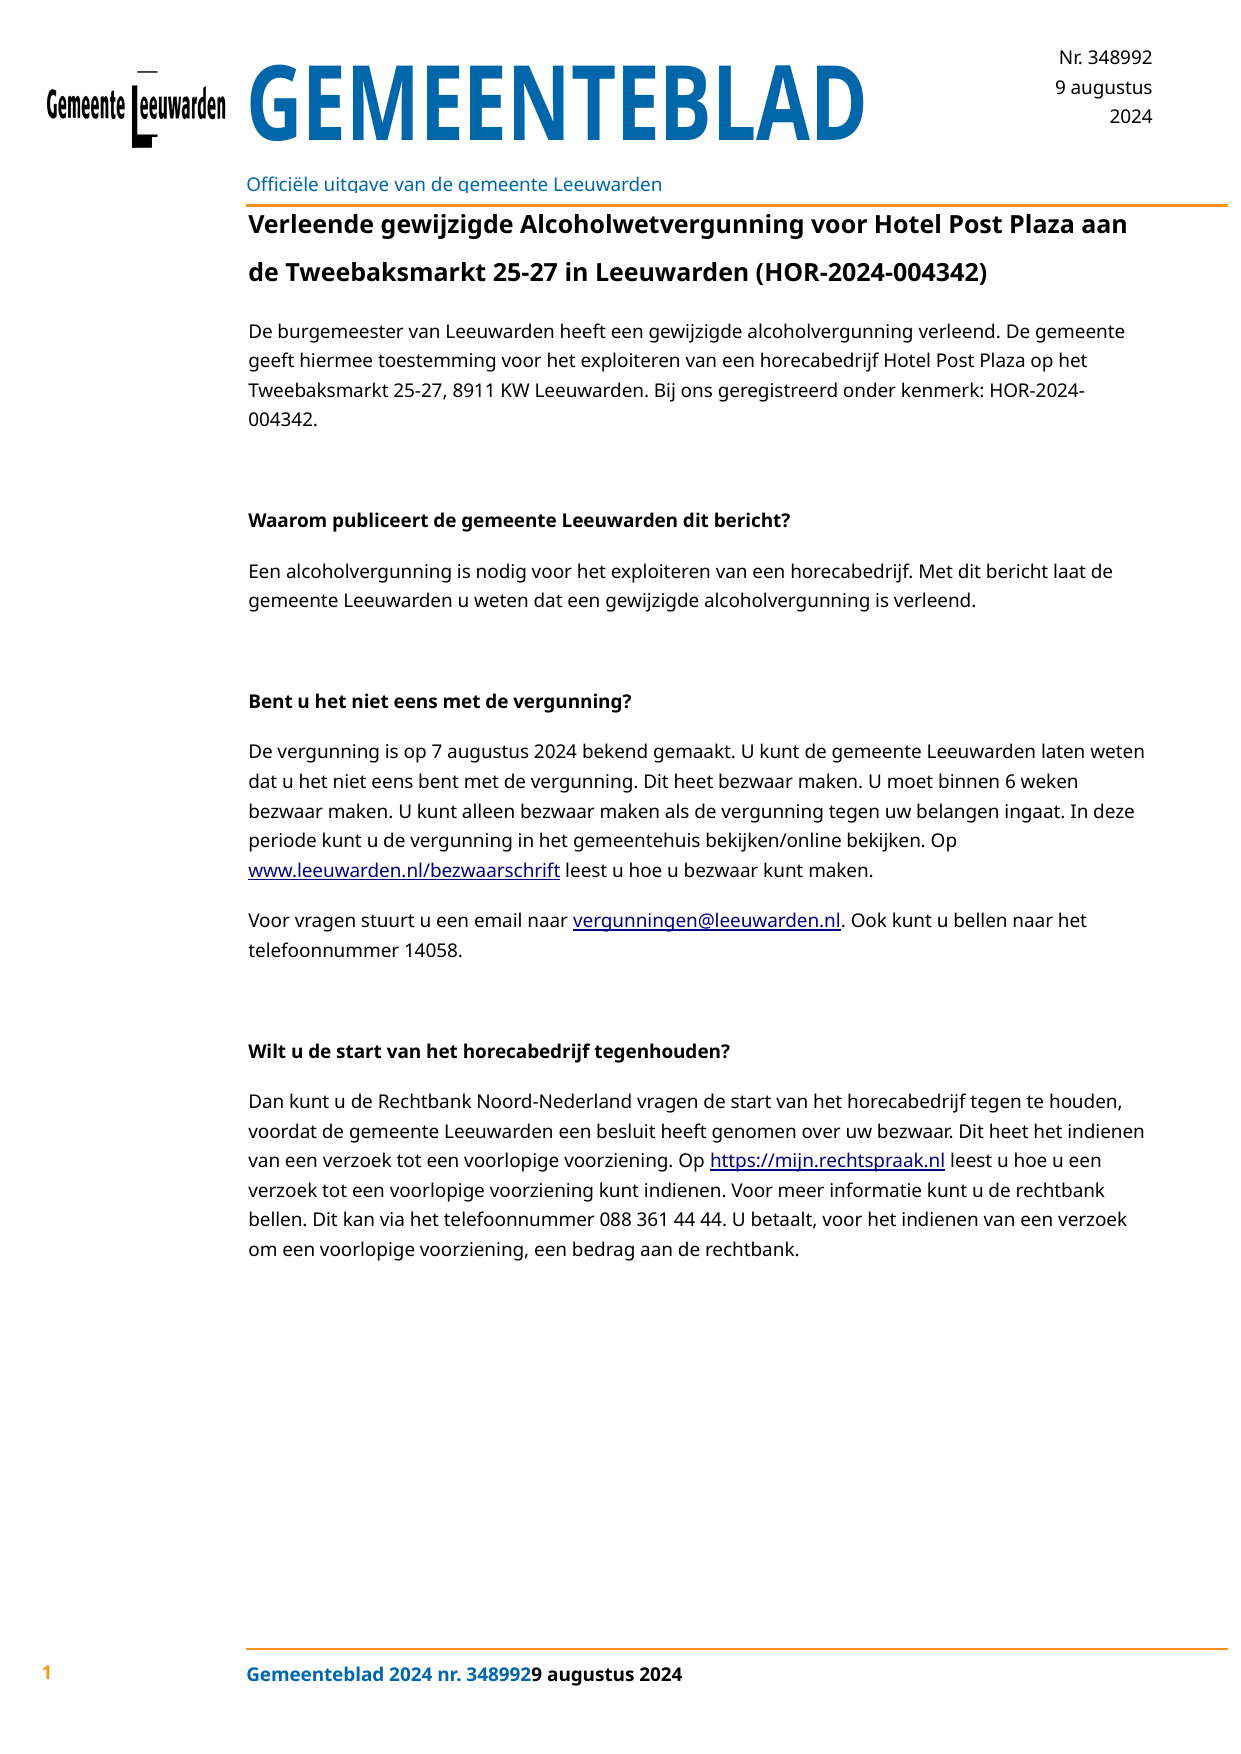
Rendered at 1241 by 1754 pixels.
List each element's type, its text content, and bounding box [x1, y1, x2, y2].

text Wilt u de start van het horecabedrijf tegenhouden? [248, 1038, 1152, 1064]
text Dan kunt u de Rechtbank Noord-Nederland vragen de start van het horecabedrijf tegen te houden, voordat de gemeente Leeuwarden een besluit heeft genomen over uw bezwaar. Dit heet het indienen van een verzoek tot een voorlopige voorziening. Op https://mijn.rechtspraak.nl leest u hoe u een verzoek tot een voorlopige voorziening kunt indienen. Voor meer informatie kunt u de rechtbank bellen. Dit kan via het telefoonnummer 088 361 44 44. U betaalt, voor het indienen van een verzoek om een voorlopige voorziening, een bedrag aan de rechtbank. [248, 1088, 1152, 1262]
text De burgemeester van Leeuwarden heeft een gewijzigde alcoholvergunning verleend. De gemeente geeft hiermee toestemming voor het exploiteren van een horecabedrijf Hotel Post Plaza op het Tweebaksmarkt 25-27, 8911 KW Leeuwarden. Bij ons geregistreerd onder kenmerk: HOR-2024-004342. [248, 318, 1152, 432]
text Voor vragen stuurt u een email naar vergunningen@leeuwarden.nl. Ook kunt u bellen naar het telefoonnummer 14058. [248, 907, 1152, 963]
picture [41, 47, 231, 172]
text Verleende gewijzigde Alcoholwetvergunning voor Hotel Post Plaza aan de Tweebaksmarkt 25-27 in Leeuwarden (HOR-2024-004342) [248, 207, 1152, 288]
text De vergunning is op 7 augustus 2024 bekend gemaakt. U kunt de gemeente Leeuwarden laten weten dat u het niet eens bent met de vergunning. Dit heet bezwaar maken. U moet binnen 6 weken bezwaar maken. U kunt alleen bezwaar maken als de vergunning tegen uw belangen ingaat. In deze periode kunt u de vergunning in het gemeentehuis bekijken/online bekijken. Op www.leeuwarden.nl/bezwaarschrift leest u hoe u bezwaar kunt maken. [248, 739, 1152, 883]
text Waarom publiceert de gemeente Leeuwarden dit bericht? [248, 507, 1152, 533]
text Een alcoholvergunning is nodig voor het exploiteren van een horecabedrijf. Met dit bericht laat de gemeente Leeuwarden u weten dat een gewijzigde alcoholvergunning is verleend. [248, 558, 1152, 613]
text Bent u het niet eens met de vergunning? [248, 688, 1152, 714]
